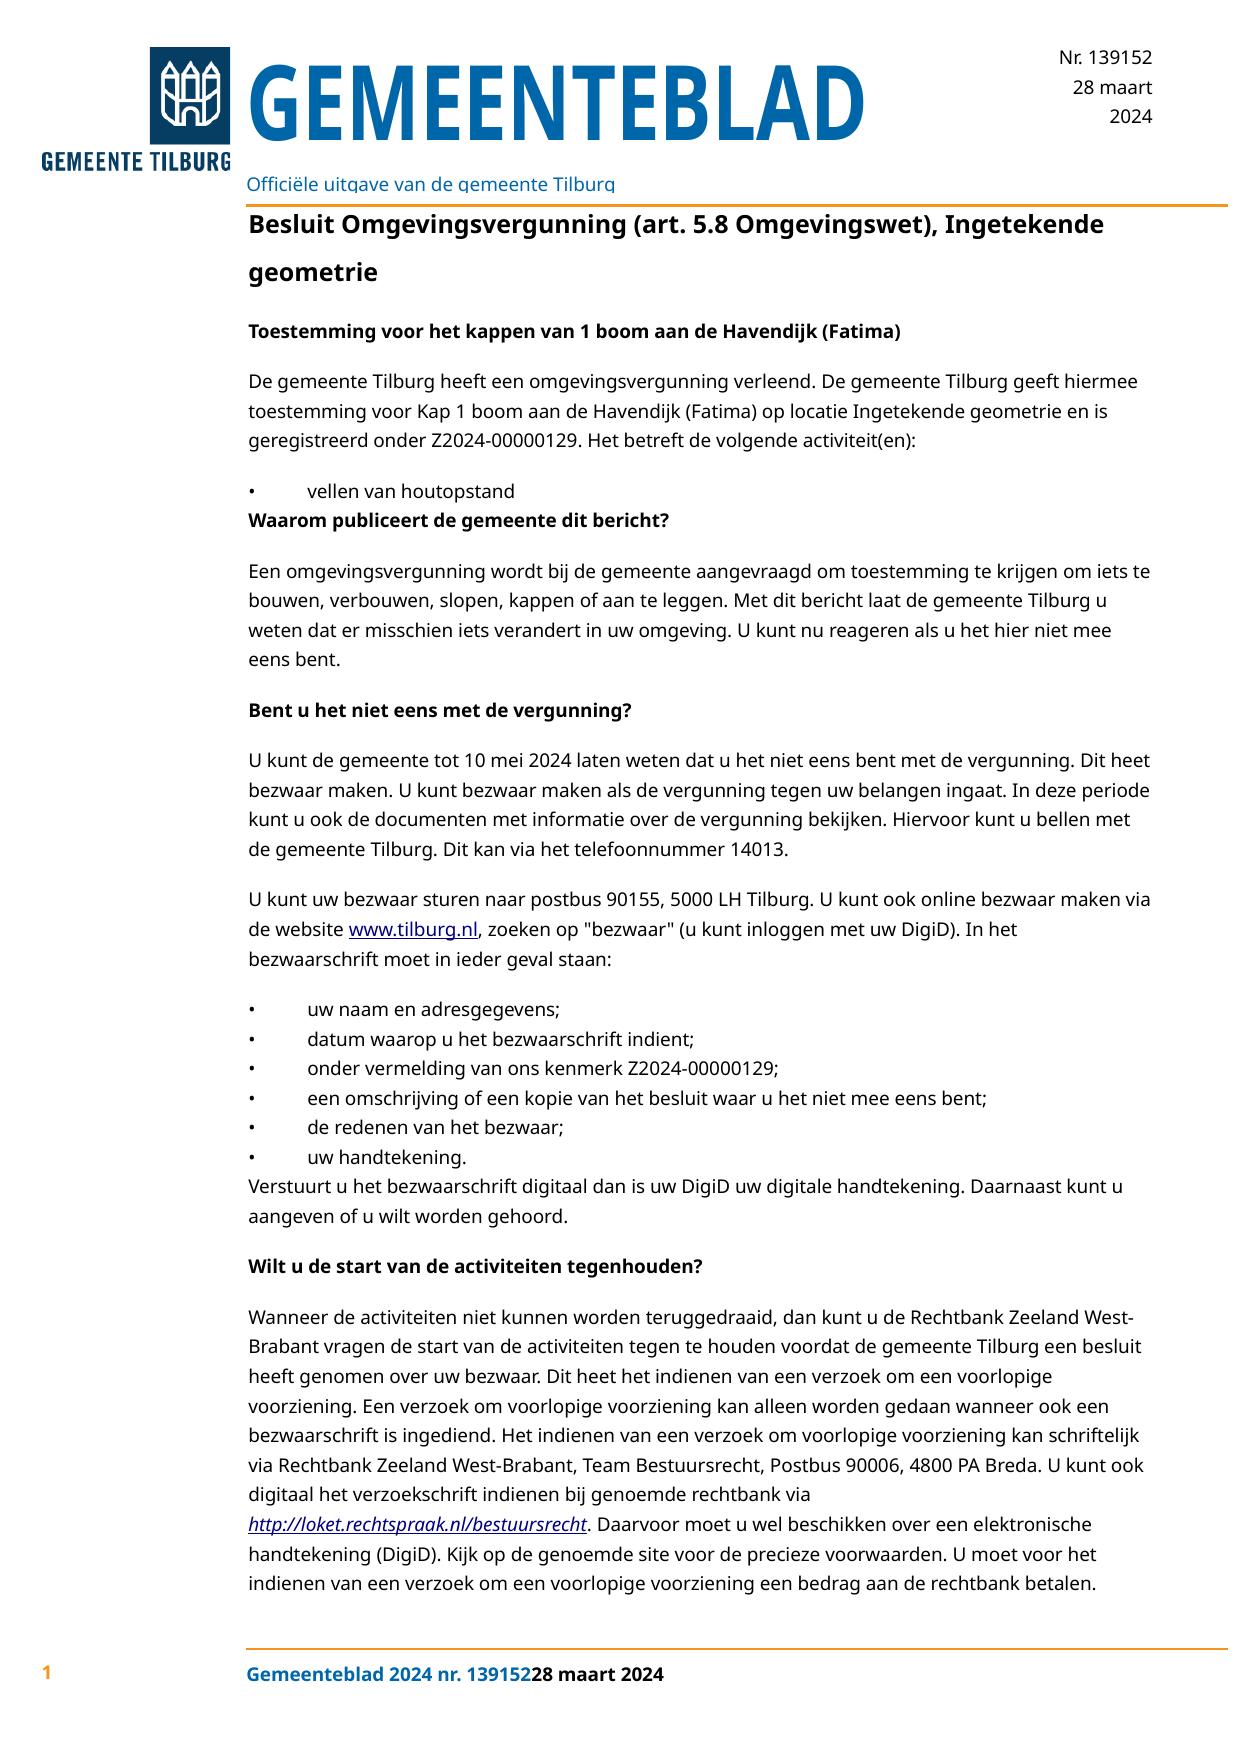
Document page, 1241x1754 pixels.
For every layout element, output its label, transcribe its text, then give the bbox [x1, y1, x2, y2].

list de redenen van het bezwaar; [248, 1114, 1152, 1140]
text Toestemming voor het kappen van 1 boom aan de Havendijk (Fatima) [248, 318, 1152, 344]
text Bent u het niet eens met de vergunning? [248, 697, 1152, 723]
list uw naam en adresgegevens; [248, 996, 1152, 1022]
text Besluit Omgevingsvergunning (art. 5.8 Omgevingswet), Ingetekende geometrie [248, 207, 1152, 288]
list datum waarop u het bezwaarschrift indient; [248, 1026, 1152, 1052]
list vellen van houtopstand [248, 478, 1152, 504]
picture [41, 47, 231, 172]
list onder vermelding van ons kenmerk Z2024-00000129; [248, 1055, 1152, 1081]
text Wilt u de start van de activiteiten tegenhouden? [248, 1254, 1152, 1279]
text De gemeente Tilburg heeft een omgevingsvergunning verleend. De gemeente Tilburg geeft hiermee toestemming voor Kap 1 boom aan de Havendijk (Fatima) op locatie Ingetekende geometrie en is geregistreerd onder Z2024-00000129. Het betreft de volgende activiteit(en): [248, 368, 1152, 453]
text U kunt uw bezwaar sturen naar postbus 90155, 5000 LH Tilburg. U kunt ook online bezwaar maken via de website www.tilburg.nl, zoeken op "bezwaar" (u kunt inloggen met uw DigiD). In het bezwaarschrift moet in ieder geval staan: [248, 887, 1152, 972]
text Waarom publiceert de gemeente dit bericht? [248, 507, 1152, 533]
text Wanneer de activiteiten niet kunnen worden teruggedraaid, dan kunt u de Rechtbank Zeeland West-Brabant vragen de start van de activiteiten tegen te houden voordat de gemeente Tilburg een besluit heeft genomen over uw bezwaar. Dit heet het indienen van een verzoek om een voorlopige voorziening. Een verzoek om voorlopige voorziening kan alleen worden gedaan wanneer ook een bezwaarschrift is ingediend. Het indienen van een verzoek om voorlopige voorziening kan schriftelijk via Rechtbank Zeeland West-Brabant, Team Bestuursrecht, Postbus 90006, 4800 PA Breda. U kunt ook digitaal het verzoekschrift indienen bij genoemde rechtbank via http://loket.rechtspraak.nl/bestuursrecht. Daarvoor moet u wel beschikken over een elektronische handtekening (DigiD). Kijk op de genoemde site voor de precieze voorwaarden. U moet voor het indienen van een verzoek om een voorlopige voorziening een bedrag aan de rechtbank betalen. [248, 1304, 1152, 1596]
text U kunt de gemeente tot 10 mei 2024 laten weten dat u het niet eens bent met de vergunning. Dit heet bezwaar maken. U kunt bezwaar maken als de vergunning tegen uw belangen ingaat. In deze periode kunt u ook de documenten met informatie over de vergunning bekijken. Hiervoor kunt u bellen met de gemeente Tilburg. Dit kan via het telefoonnummer 14013. [248, 747, 1152, 862]
text Verstuurt u het bezwaarschrift digitaal dan is uw DigiD uw digitale handtekening. Daarnaast kunt u aangeven of u wilt worden gehoord. [248, 1174, 1152, 1229]
list een omschrijving of een kopie van het besluit waar u het niet mee eens bent; [248, 1085, 1152, 1111]
list uw handtekening. [248, 1144, 1152, 1170]
text Een omgevingsvergunning wordt bij de gemeente aangevraagd om toestemming te krijgen om iets te bouwen, verbouwen, slopen, kappen of aan te leggen. Met dit bericht laat de gemeente Tilburg u weten dat er misschien iets verandert in uw omgeving. U kunt nu reageren als u het hier niet mee eens bent. [248, 558, 1152, 672]
